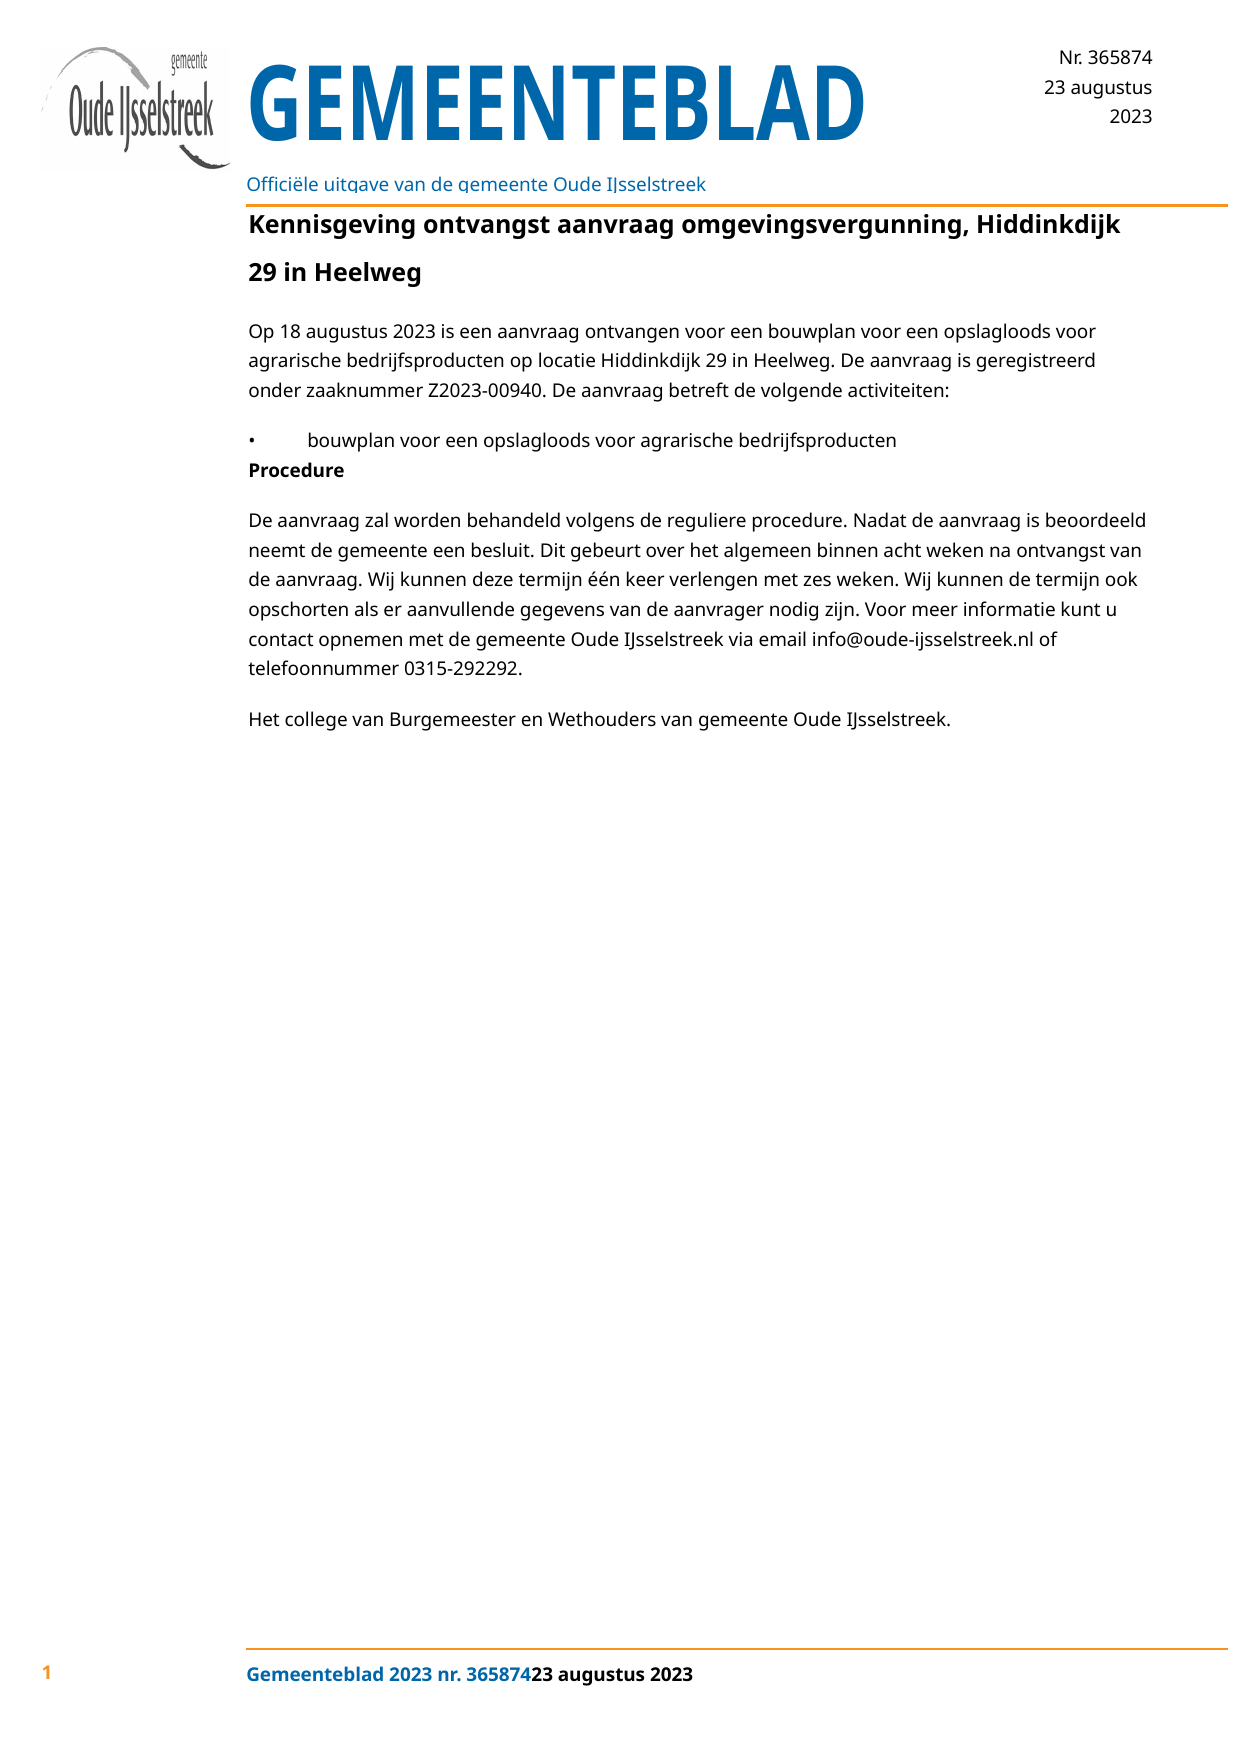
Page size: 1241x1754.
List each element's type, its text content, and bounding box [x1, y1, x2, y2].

text Op 18 augustus 2023 is een aanvraag ontvangen voor een bouwplan voor een opslagloods voor agrarische bedrijfsproducten op locatie Hiddinkdijk 29 in Heelweg. De aanvraag is geregistreerd onder zaaknummer Z2023-00940. De aanvraag betreft de volgende activiteiten: [248, 318, 1152, 403]
text Het college van Burgemeester en Wethouders van gemeente Oude IJsselstreek. [248, 706, 1152, 732]
text Procedure [248, 457, 1152, 483]
text Kennisgeving ontvangst aanvraag omgevingsvergunning, Hiddinkdijk 29 in Heelweg [248, 207, 1152, 288]
text De aanvraag zal worden behandeld volgens de reguliere procedure. Nadat de aanvraag is beoordeeld neemt de gemeente een besluit. Dit gebeurt over het algemeen binnen acht weken na ontvangst van de aanvraag. Wij kunnen deze termijn één keer verlengen met zes weken. Wij kunnen de termijn ook opschorten als er aanvullende gegevens van de aanvrager nodig zijn. Voor meer informatie kunt u contact opnemen met de gemeente Oude IJsselstreek via email info@oude-ijsselstreek.nl of telefoonnummer 0315-292292. [248, 507, 1152, 681]
list bouwplan voor een opslagloods voor agrarische bedrijfsproducten [248, 427, 1152, 453]
picture [41, 47, 231, 172]
